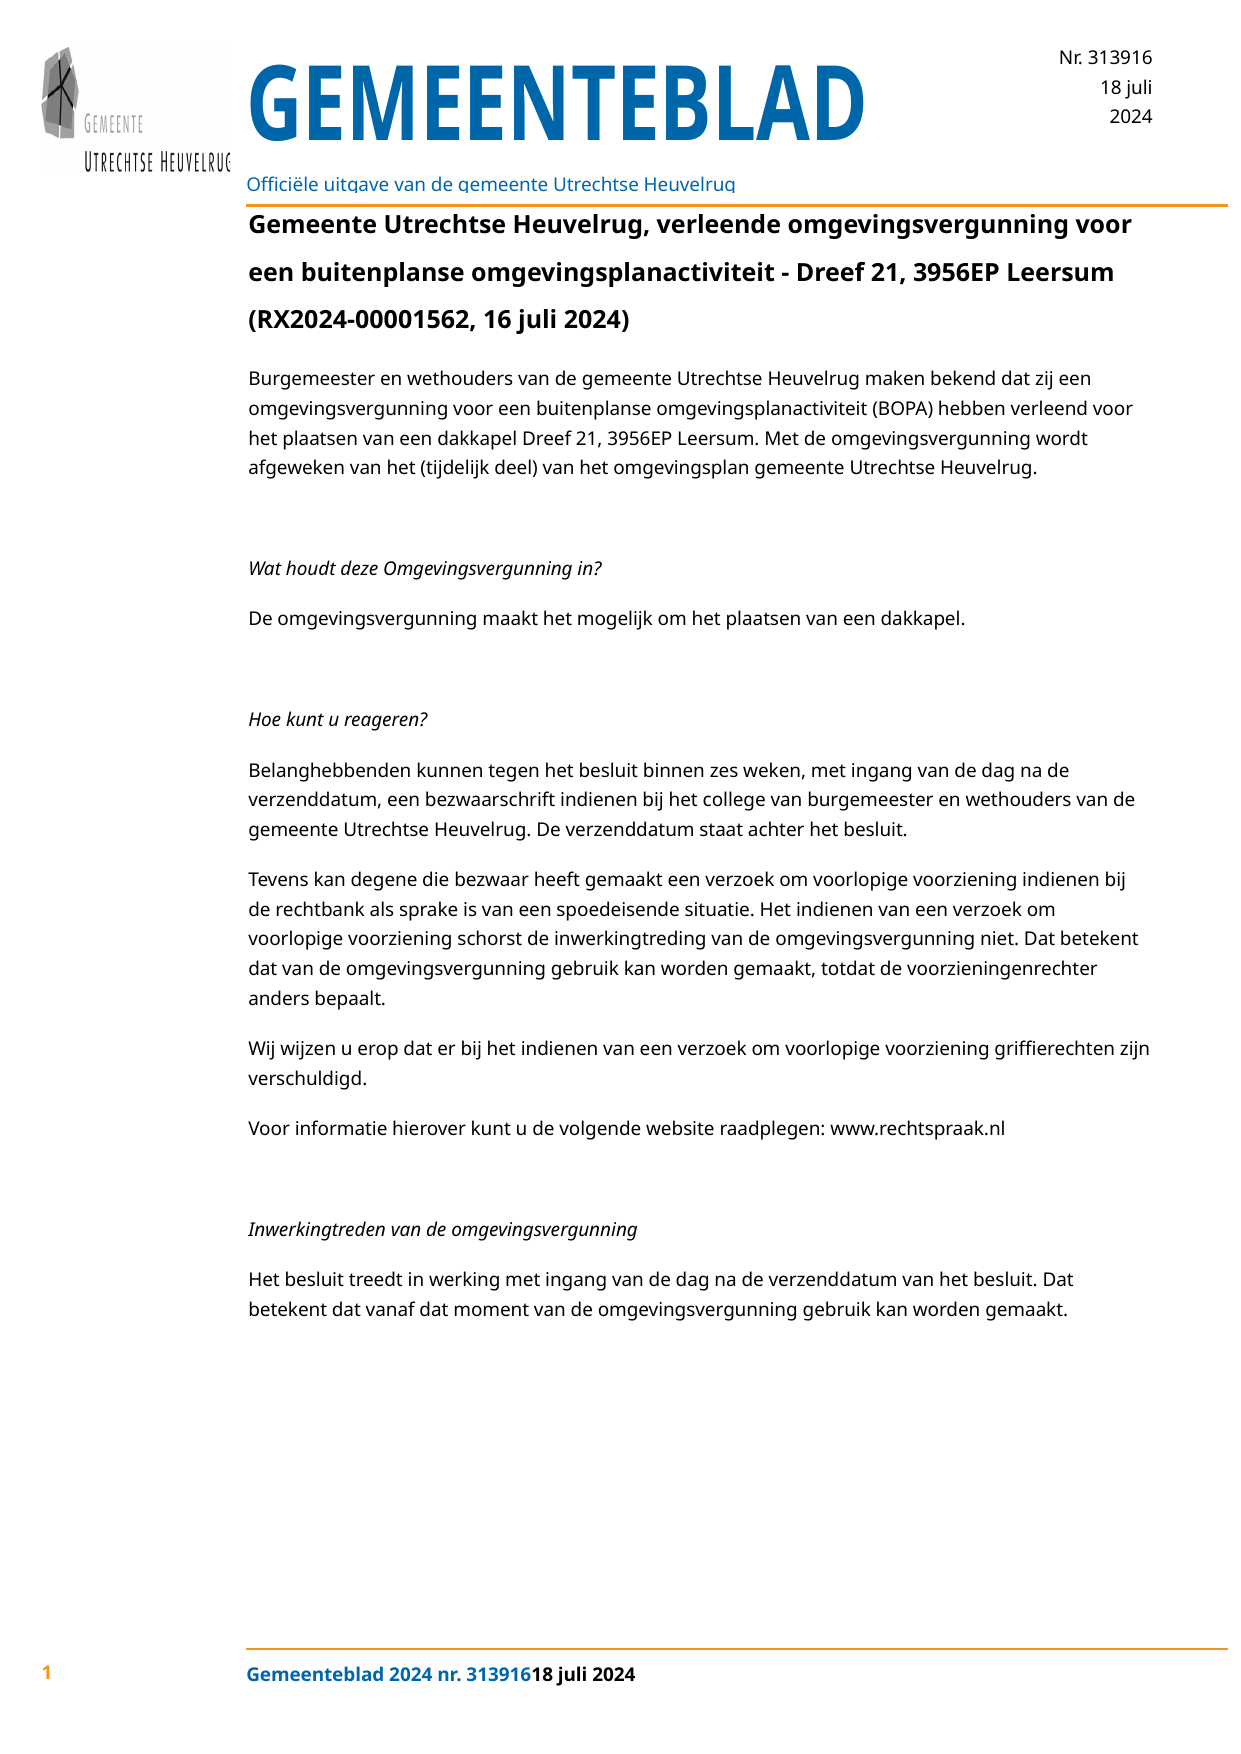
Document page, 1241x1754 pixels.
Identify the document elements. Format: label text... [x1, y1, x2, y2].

text Burgemeester en wethouders van de gemeente Utrechtse Heuvelrug maken bekend dat zij een omgevingsvergunning voor een buitenplanse omgevingsplanactiviteit (BOPA) hebben verleend voor het plaatsen van een dakkapel Dreef 21, 3956EP Leersum. Met de omgevingsvergunning wordt afgeweken van het (tijdelijk deel) van het omgevingsplan gemeente Utrechtse Heuvelrug. [248, 366, 1152, 480]
text Inwerkingtreden van de omgevingsvergunning [248, 1216, 1152, 1242]
text Wat houdt deze Omgevingsvergunning in? [248, 555, 1152, 581]
text Gemeente Utrechtse Heuvelrug, verleende omgevingsvergunning voor een buitenplanse omgevingsplanactiviteit - Dreef 21, 3956EP Leersum (RX2024-00001562, 16 juli 2024) [248, 207, 1152, 336]
text Belanghebbenden kunnen tegen het besluit binnen zes weken, met ingang van de dag na de verzenddatum, een bezwaarschrift indienen bij het college van burgemeester en wethouders van de gemeente Utrechtse Heuvelrug. De verzenddatum staat achter het besluit. [248, 757, 1152, 842]
text Voor informatie hierover kunt u de volgende website raadplegen: www.rechtspraak.nl [248, 1115, 1152, 1141]
text Wij wijzen u erop dat er bij het indienen van een verzoek om voorlopige voorziening griffierechten zijn verschuldigd. [248, 1035, 1152, 1090]
picture [41, 47, 231, 172]
text Het besluit treedt in werking met ingang van de dag na de verzenddatum van het besluit. Dat betekent dat vanaf dat moment van de omgevingsvergunning gebruik kan worden gemaakt. [248, 1266, 1152, 1322]
text Tevens kan degene die bezwaar heeft gemaakt een verzoek om voorlopige voorziening indienen bij de rechtbank als sprake is van een spoedeisende situatie. Het indienen van een verzoek om voorlopige voorziening schorst de inwerkingtreding van de omgevingsvergunning niet. Dat betekent dat van de omgevingsvergunning gebruik kan worden gemaakt, totdat de voorzieningenrechter anders bepaalt. [248, 866, 1152, 1010]
text De omgevingsvergunning maakt het mogelijk om het plaatsen van een dakkapel. [248, 606, 1152, 631]
text Hoe kunt u reageren? [248, 706, 1152, 732]
